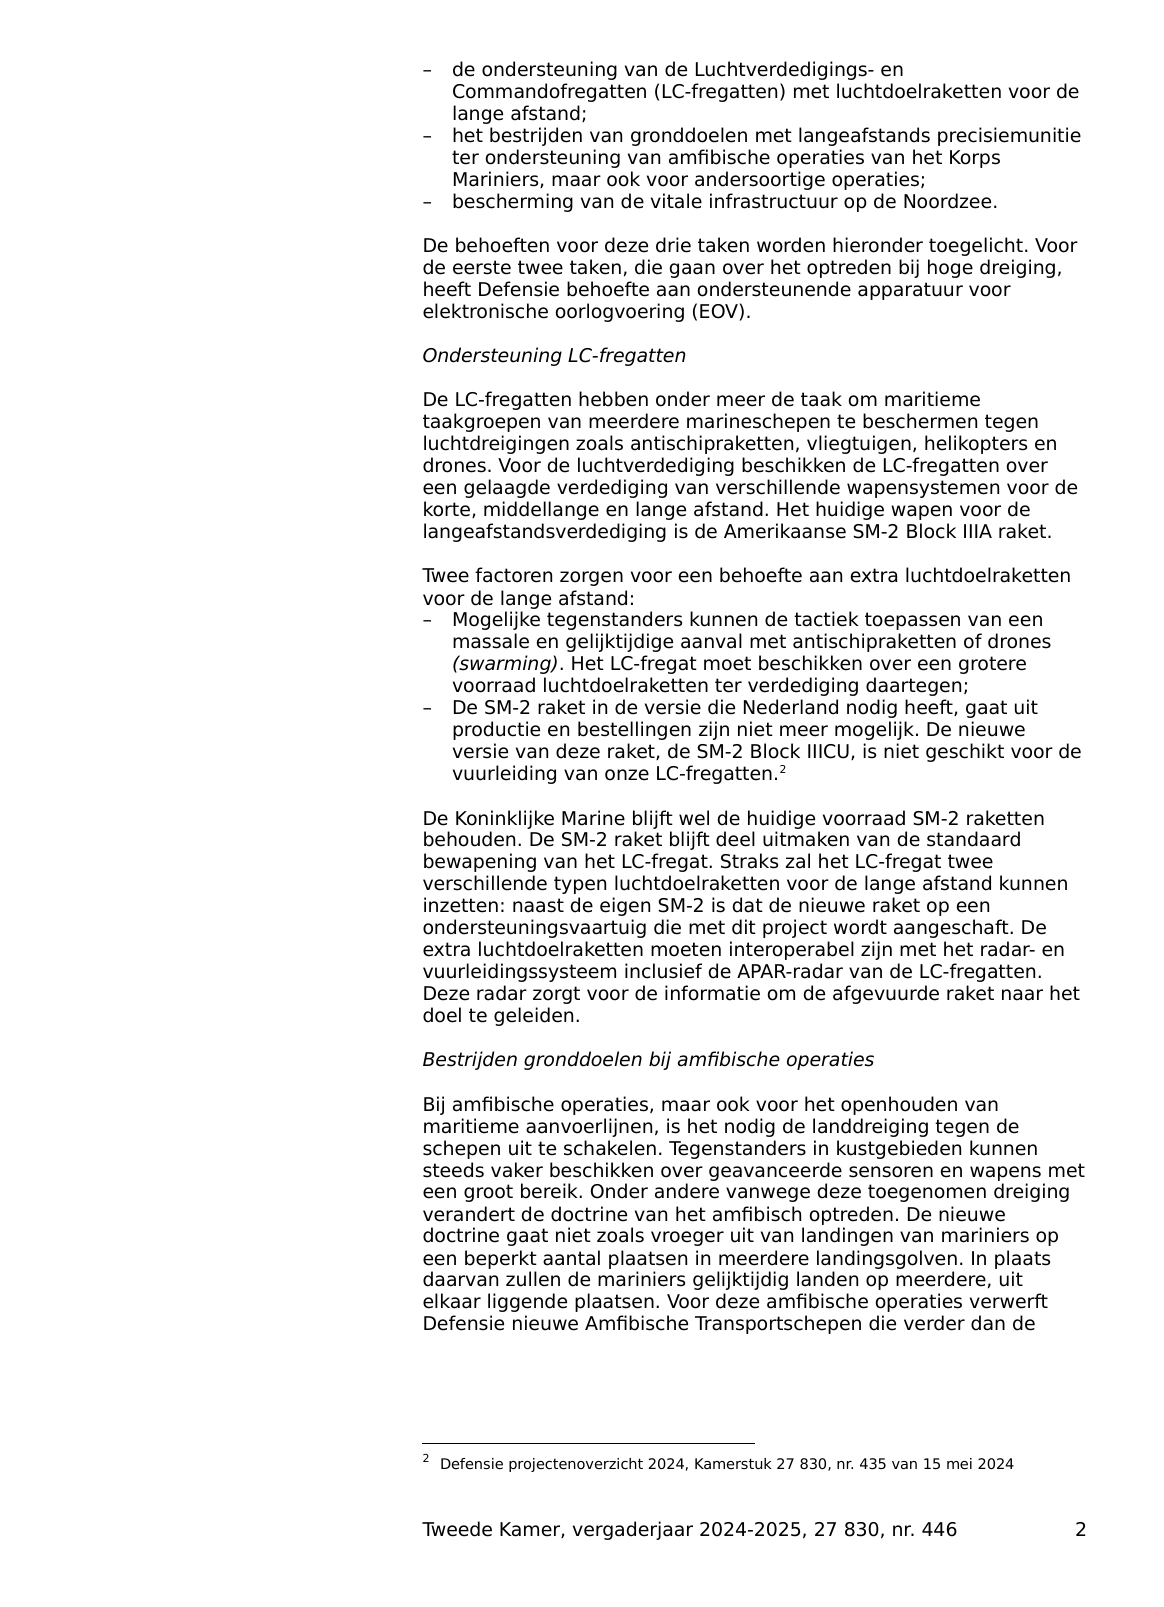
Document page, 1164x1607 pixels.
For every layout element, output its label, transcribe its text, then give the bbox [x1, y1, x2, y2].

text Bij amfibische operaties, maar ook voor het openhouden van maritieme aanvoerlijnen, is het nodig de landdreiging tegen de schepen uit te schakelen. Tegenstanders in kustgebieden kunnen steeds vaker beschikken over geavanceerde sensoren en wapens met een groot bereik. Onder andere vanwege deze toegenomen dreiging verandert de doctrine van het amfibisch optreden. De nieuwe doctrine gaat niet zoals vroeger uit van landingen van mariniers op een beperkt aantal plaatsen in meerdere landingsgolven. In plaats daarvan zullen de mariniers gelijktijdig landen op meerdere, uit elkaar liggende plaatsen. Voor deze amfibische operaties verwerft Defensie nieuwe Amfibische Transportschepen die verder dan de [422, 1093, 1087, 1335]
text – het bestrijden van gronddoelen met langeafstands precisiemunitie ter ondersteuning van amfibische operaties van het Korps Mariniers, maar ook voor andersoortige operaties; [422, 125, 1087, 191]
text De behoeften voor deze drie taken worden hieronder toegelicht. Voor de eerste twee taken, die gaan over het optreden bij hoge dreiging, heeft Defensie behoefte aan ondersteunende apparatuur voor elektronische oorlogvoering (EOV). [422, 235, 1087, 323]
text – bescherming van de vitale infrastructuur op de Noordzee. [422, 191, 1087, 213]
subtitle Bestrijden gronddoelen bij amfibische operaties [422, 1049, 1087, 1071]
text – Mogelijke tegenstanders kunnen de tactiek toepassen van een massale en gelijktijdige aanval met antischipraketten of drones (swarming). Het LC-fregat moet beschikken over een grotere voorraad luchtdoelraketten ter verdediging daartegen; [422, 609, 1087, 697]
text Defensie projectenoverzicht 2024, Kamerstuk 27 830, nr. 435 van 15 mei 2024 [422, 1452, 1087, 1474]
text – de ondersteuning van de Luchtverdedigings- en Commandofregatten (LC-fregatten) met luchtdoelraketten voor de lange afstand; [422, 59, 1087, 125]
subtitle Ondersteuning LC-fregatten [422, 345, 1087, 367]
text – De SM-2 raket in de versie die Nederland nodig heeft, gaat uit productie en bestellingen zijn niet meer mogelijk. De nieuwe versie van deze raket, de SM-2 Block IIICU, is niet geschikt voor de vuurleiding van onze LC-fregatten. [422, 697, 1087, 785]
text De LC-fregatten hebben onder meer de taak om maritieme taakgroepen van meerdere marineschepen te beschermen tegen luchtdreigingen zoals antischipraketten, vliegtuigen, helikopters en drones. Voor de luchtverdediging beschikken de LC-fregatten over een gelaagde verdediging van verschillende wapensystemen voor de korte, middellange en lange afstand. Het huidige wapen voor de langeafstandsverdediging is de Amerikaanse SM-2 Block IIIA raket. [422, 389, 1087, 543]
text Twee factoren zorgen voor een behoefte aan extra luchtdoelraketten voor de lange afstand: [422, 565, 1087, 609]
text De Koninklijke Marine blijft wel de huidige voorraad SM-2 raketten behouden. De SM-2 raket blijft deel uitmaken van de standaard bewapening van het LC-fregat. Straks zal het LC-fregat twee verschillende typen luchtdoelraketten voor de lange afstand kunnen inzetten: naast de eigen SM-2 is dat de nieuwe raket op een ondersteuningsvaartuig die met dit project wordt aangeschaft. De extra luchtdoelraketten moeten interoperabel zijn met het radar- en vuurleidingssysteem inclusief de APAR-radar van de LC-fregatten. Deze radar zorgt voor de informatie om de afgevuurde raket naar het doel te geleiden. [422, 807, 1087, 1027]
